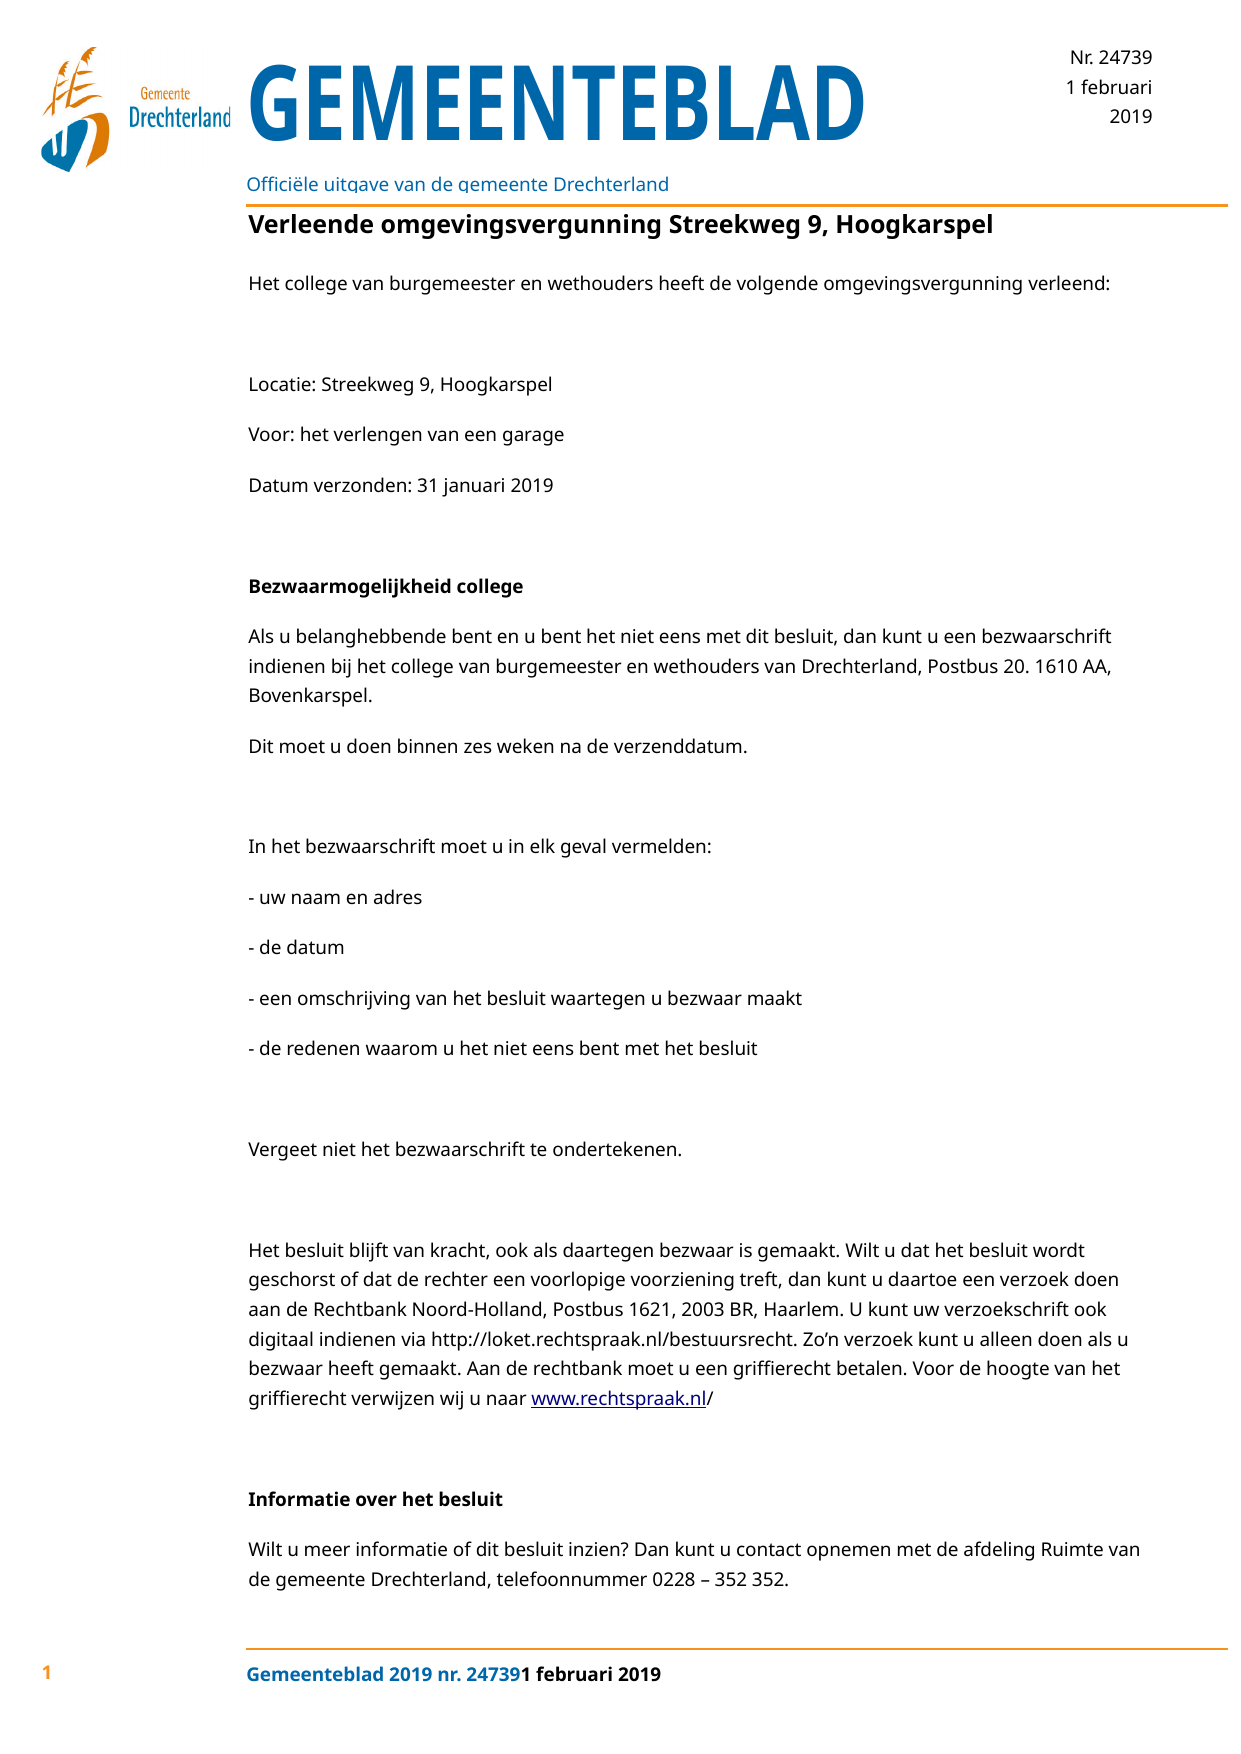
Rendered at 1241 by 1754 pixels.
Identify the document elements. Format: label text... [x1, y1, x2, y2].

text Het college van burgemeester en wethouders heeft de volgende omgevingsvergunning verleend: [248, 270, 1152, 296]
text - de datum [248, 934, 1152, 960]
text Vergeet niet het bezwaarschrift te ondertekenen. [248, 1136, 1152, 1162]
text Voor: het verlengen van een garage [248, 422, 1152, 447]
text - een omschrijving van het besluit waartegen u bezwaar maakt [248, 985, 1152, 1011]
picture [41, 158, 64, 172]
text Als u belanghebbende bent en u bent het niet eens met dit besluit, dan kunt u een bezwaarschrift indienen bij het college van burgemeester en wethouders van Drechterland, Postbus 20. 1610 AA, Bovenkarspel. [248, 623, 1152, 708]
text - uw naam en adres [248, 884, 1152, 910]
picture [41, 47, 231, 172]
picture [226, 115, 231, 124]
text Locatie: Streekweg 9, Hoogkarspel [248, 371, 1152, 397]
text Datum verzonden: 31 januari 2019 [248, 472, 1152, 498]
text Verleende omgevingsvergunning Streekweg 9, Hoogkarspel [248, 207, 1152, 241]
text Dit moet u doen binnen zes weken na de verzenddatum. [248, 733, 1152, 758]
text In het bezwaarschrift moet u in elk geval vermelden: [248, 834, 1152, 859]
text - de redenen waarom u het niet eens bent met het besluit [248, 1035, 1152, 1061]
text Wilt u meer informatie of dit besluit inzien? Dan kunt u contact opnemen met de afdeling Ruimte van de gemeente Drechterland, telefoonnummer 0228 – 352 352. [248, 1536, 1152, 1591]
text Bezwaarmogelijkheid college [248, 573, 1152, 598]
text Het besluit blijft van kracht, ook als daartegen bezwaar is gemaakt. Wilt u dat het besluit wordt geschorst of dat de rechter een voorlopige voorziening treft, dan kunt u daartoe een verzoek doen aan de Rechtbank Noord-Holland, Postbus 1621, 2003 BR, Haarlem. U kunt uw verzoekschrift ook digitaal indienen via http://loket.rechtspraak.nl/bestuursrecht. Zo’n verzoek kunt u alleen doen als u bezwaar heeft gemaakt. Aan de rechtbank moet u een griffierecht betalen. Voor de hoogte van het griffierecht verwijzen wij u naar www.rechtspraak.nl/ [248, 1237, 1152, 1411]
text Informatie over het besluit [248, 1486, 1152, 1511]
